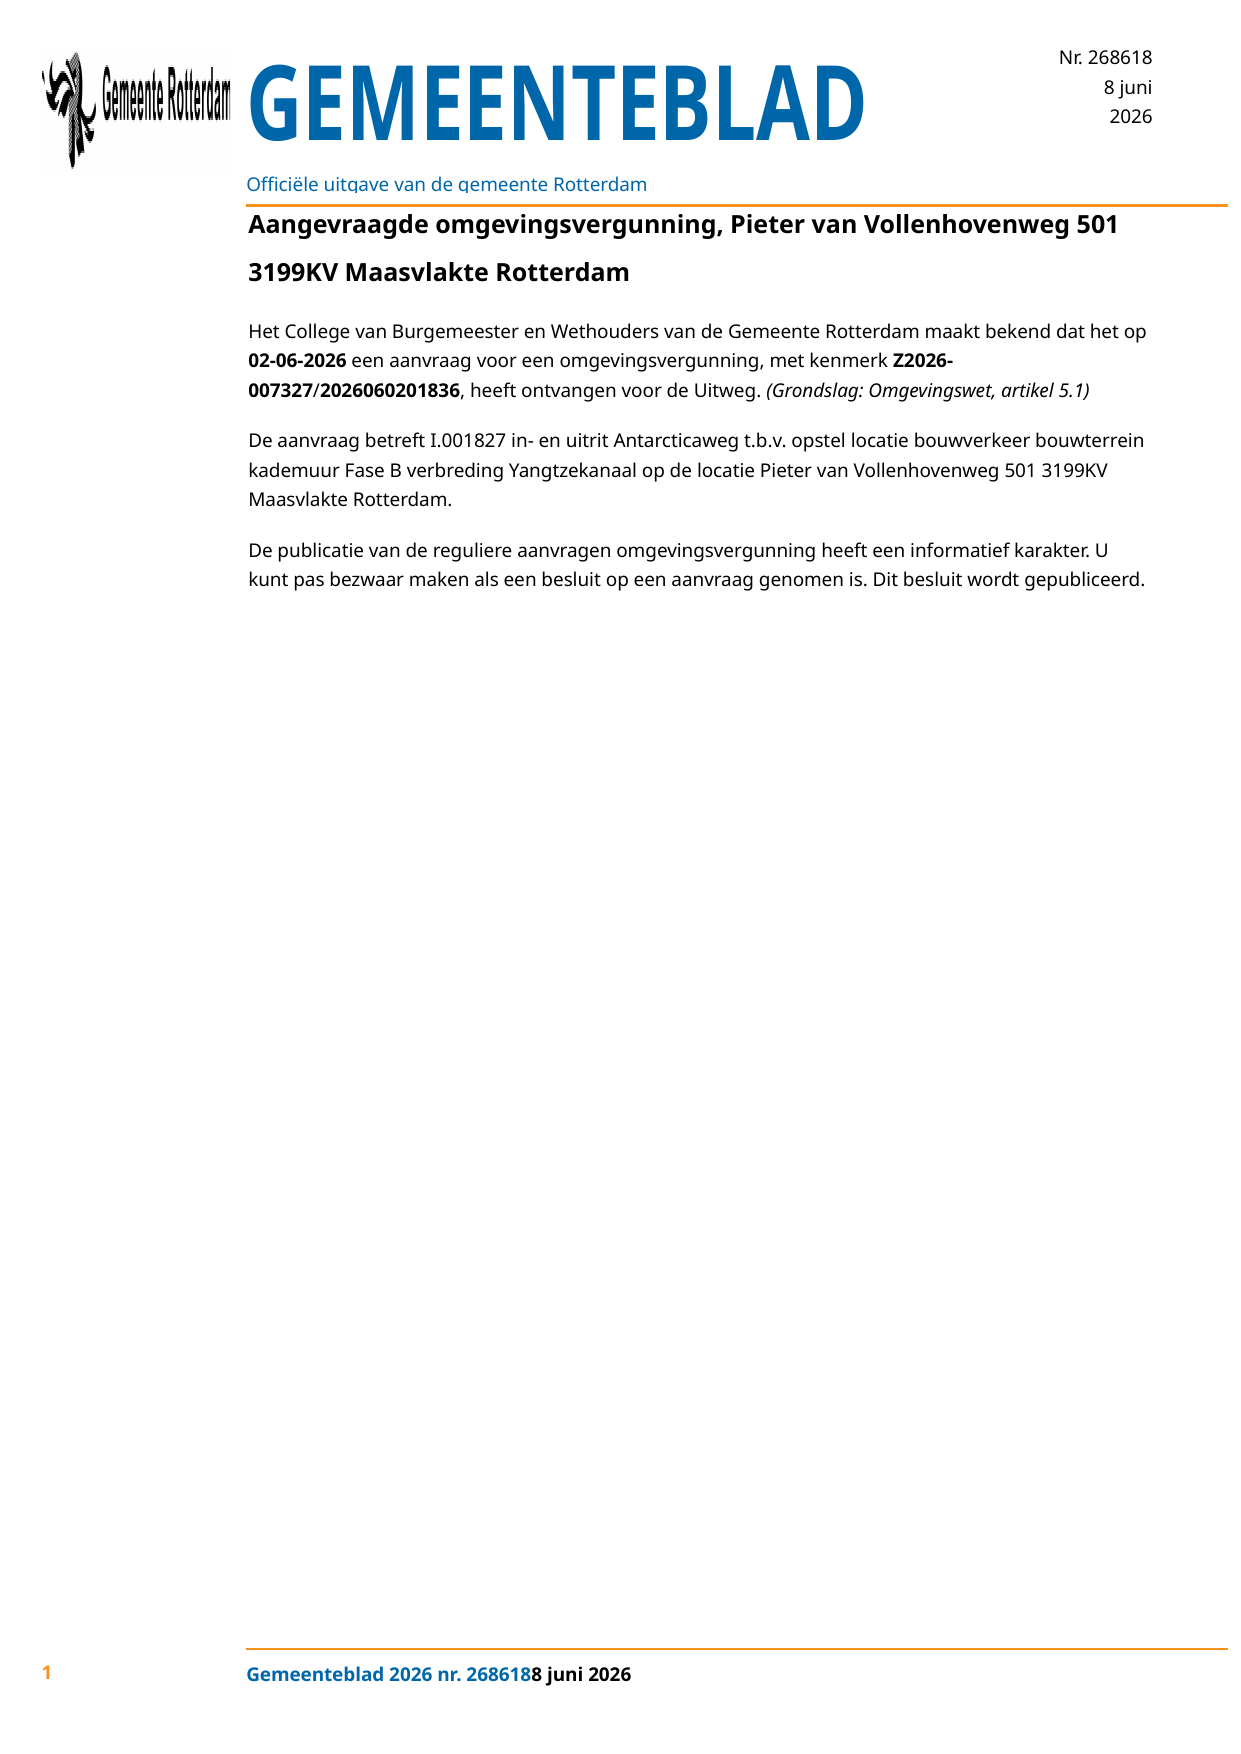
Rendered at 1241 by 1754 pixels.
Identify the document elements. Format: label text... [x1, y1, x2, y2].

text De publicatie van de reguliere aanvragen omgevingsvergunning heeft een informatief karakter. U kunt pas bezwaar maken als een besluit op een aanvraag genomen is. Dit besluit wordt gepubliceerd. [248, 537, 1152, 592]
text Aangevraagde omgevingsvergunning, Pieter van Vollenhovenweg 501 3199KV Maasvlakte Rotterdam [248, 207, 1152, 288]
text Het College van Burgemeester en Wethouders van de Gemeente Rotterdam maakt bekend dat het op 02-06-2026 een aanvraag voor een omgevingsvergunning, met kenmerk Z2026-007327/2026060201836, heeft ontvangen voor de Uitweg. (Grondslag: Omgevingswet, artikel 5.1) [248, 318, 1152, 403]
picture [41, 47, 231, 172]
text De aanvraag betreft I.001827 in- en uitrit Antarcticaweg t.b.v. opstel locatie bouwverkeer bouwterrein kademuur Fase B verbreding Yangtzekanaal op de locatie Pieter van Vollenhovenweg 501 3199KV Maasvlakte Rotterdam. [248, 427, 1152, 512]
